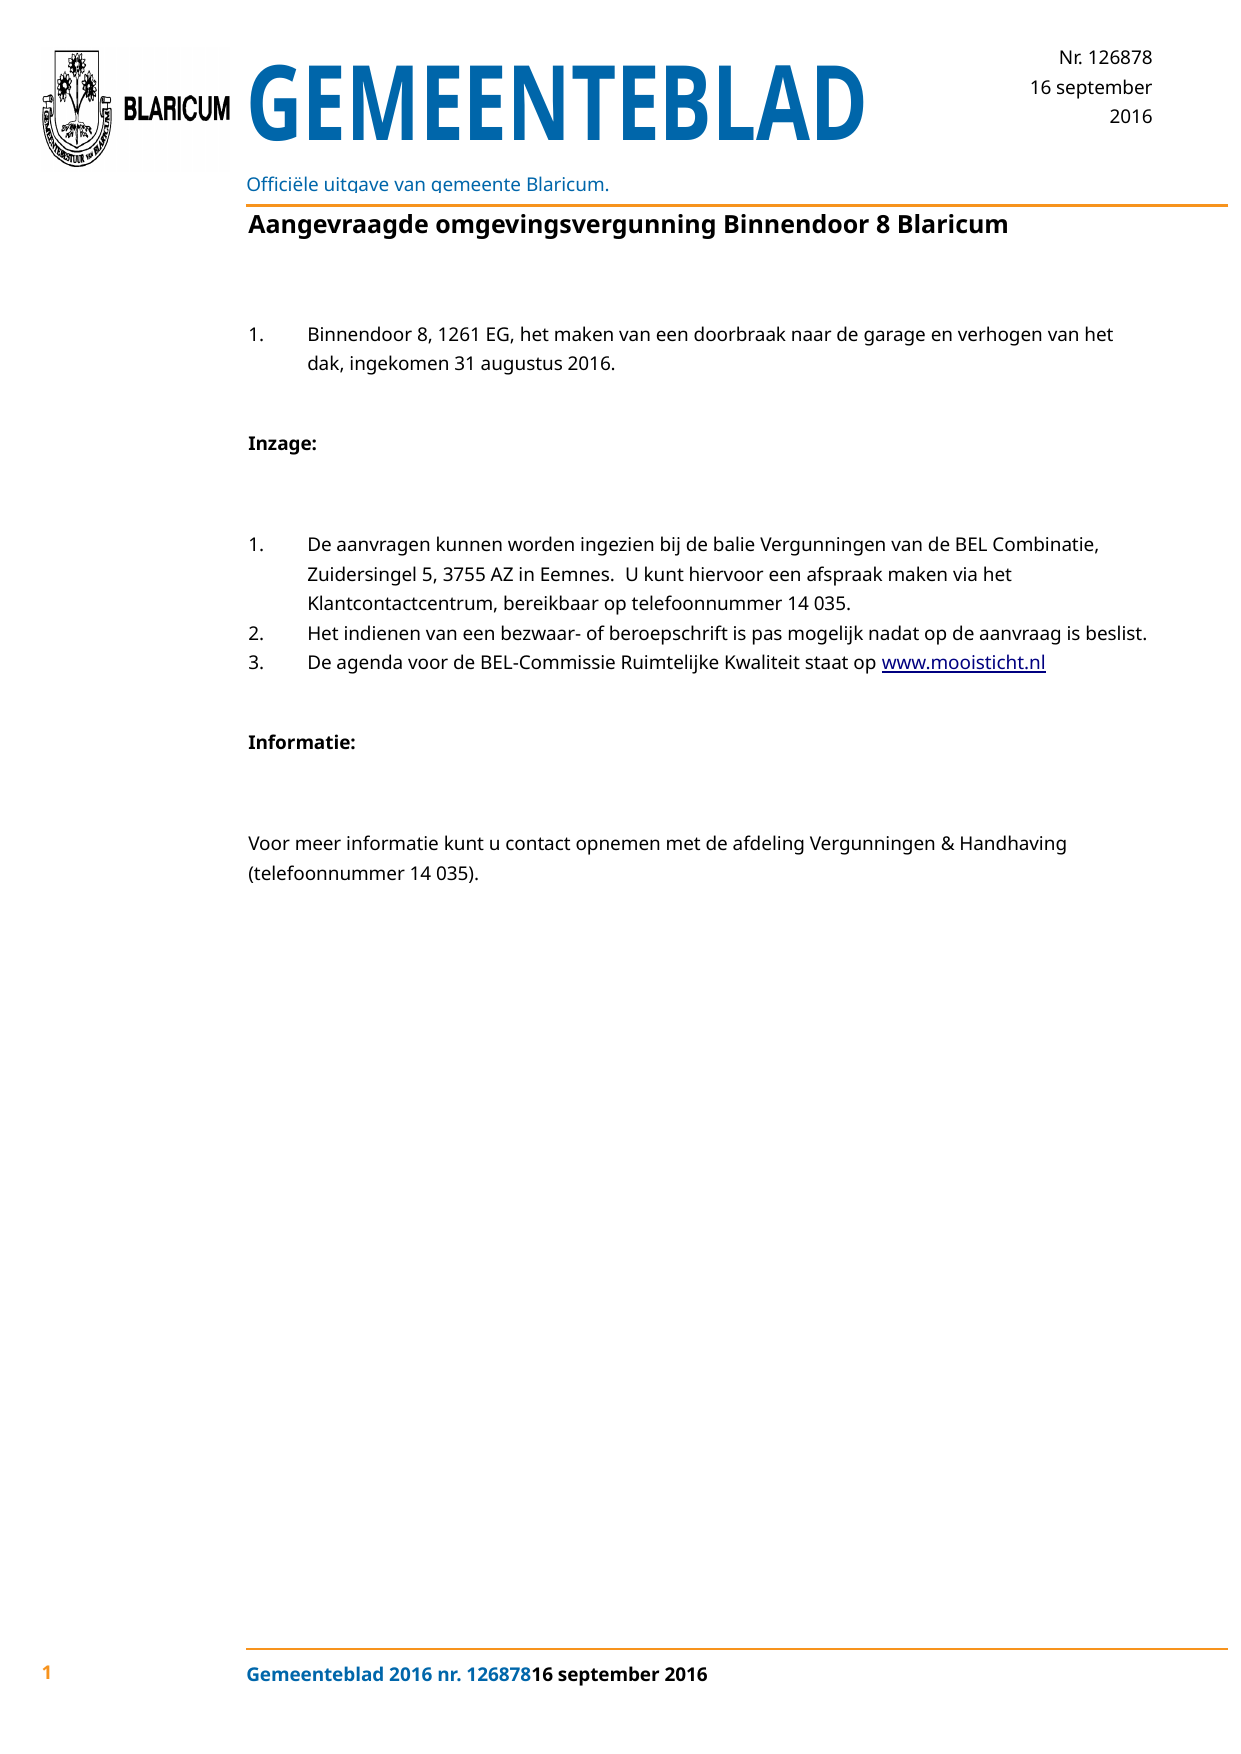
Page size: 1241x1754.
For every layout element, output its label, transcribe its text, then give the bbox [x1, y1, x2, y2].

picture [41, 47, 231, 172]
list De agenda voor de BEL-Commissie Ruimtelijke Kwaliteit staat op www.mooisticht.nl [248, 649, 1152, 675]
text Aangevraagde omgevingsvergunning Binnendoor 8 Blaricum [248, 207, 1152, 241]
text Inzage: [248, 430, 1152, 456]
list De aanvragen kunnen worden ingezien bij de balie Vergunningen van de BEL Combinatie, Zuidersingel 5, 3755 AZ in Eemnes. U kunt hiervoor een afspraak maken via het Klantcontactcentrum, bereikbaar op telefoonnummer 14 035. [248, 531, 1152, 616]
text Informatie: [248, 729, 1152, 755]
list Binnendoor 8, 1261 EG, het maken van een doorbraak naar de garage en verhogen van het dak, ingekomen 31 augustus 2016. [248, 321, 1152, 376]
list Het indienen van een bezwaar- of beroepschrift is pas mogelijk nadat op de aanvraag is beslist. [248, 620, 1152, 646]
text Voor meer informatie kunt u contact opnemen met de afdeling Vergunningen & Handhaving (telefoonnummer 14 035). [248, 830, 1152, 886]
